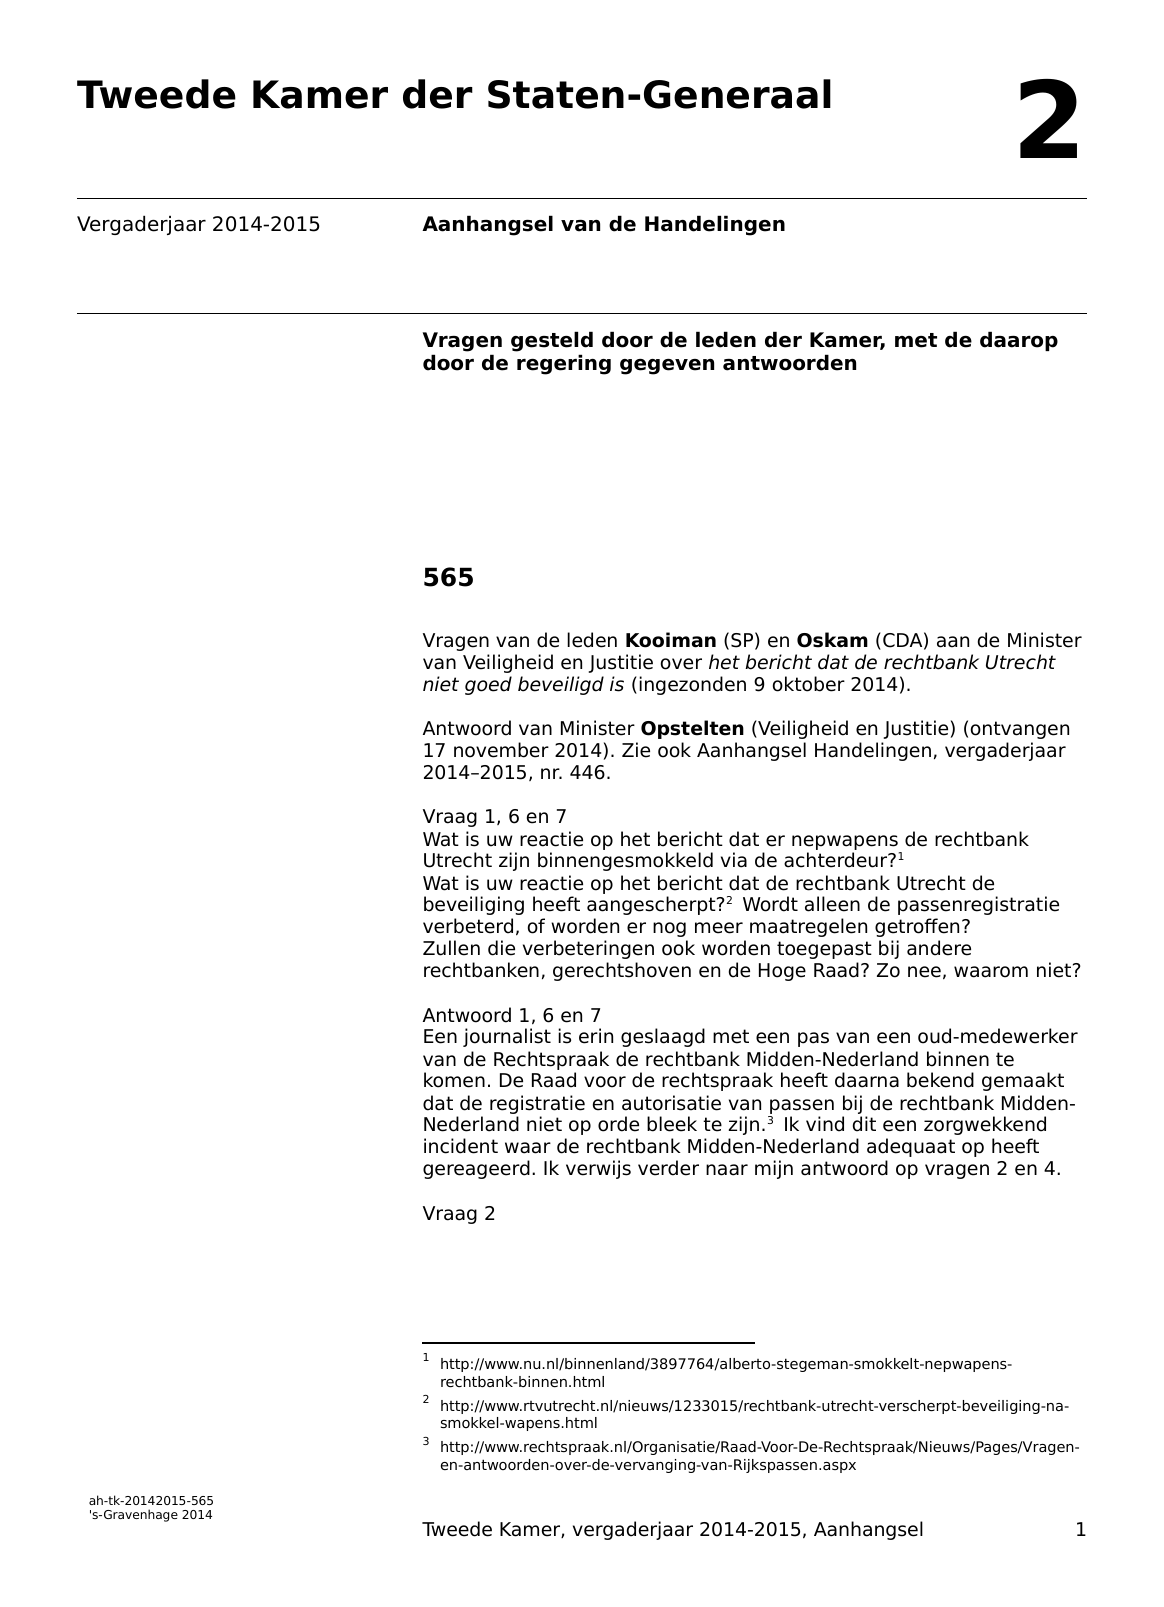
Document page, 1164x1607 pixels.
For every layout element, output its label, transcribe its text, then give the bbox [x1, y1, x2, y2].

text Wat is uw reactie op het bericht dat er nepwapens de rechtbank Utrecht zijn binnengesmokkeld via de achterdeur? [422, 828, 1087, 872]
text Vraag 2 [422, 1202, 1087, 1224]
text http://www.rechtspraak.nl/Organisatie/Raad-Voor-De-Rechtspraak/Nieuws/Pages/Vragen-en-antwoorden-over-de-vervanging-van-Rijkspassen.aspx [422, 1435, 1087, 1474]
text http://www.rtvutrecht.nl/nieuws/1233015/rechtbank-utrecht-verscherpt-beveiliging-na-smokkel-wapens.html [422, 1393, 1087, 1432]
table_cell Vragen gesteld door de leden der Kamer, met de daarop door de regering gegeven antwoorden [422, 314, 1087, 375]
text ah-tk-20142015-565 [88, 1494, 323, 1508]
text 565 [422, 563, 1087, 592]
text Zullen die verbeteringen ook worden toegepast bij andere rechtbanken, gerechtshoven en de Hoge Raad? Zo nee, waarom niet? [422, 938, 1087, 982]
table_cell Vergaderjaar 2014-2015 [77, 199, 422, 313]
table_header 2 [886, 59, 1087, 198]
text Vragen van de leden Kooiman (SP) en Oskam (CDA) aan de Minister van Veiligheid en Justitie over het bericht dat de rechtbank Utrecht niet goed beveiligd is (ingezonden 9 oktober 2014). [422, 630, 1087, 696]
table_cell [77, 314, 422, 375]
text Antwoord van Minister Opstelten (Veiligheid en Justitie) (ontvangen 17 november 2014). Zie ook Aanhangsel Handelingen, vergaderjaar 2014–2015, nr. 446. [422, 718, 1087, 784]
text 's-Gravenhage 2014 [88, 1508, 323, 1522]
text http://www.nu.nl/binnenland/3897764/alberto-stegeman-smokkelt-nepwapens-rechtbank-binnen.html [422, 1352, 1087, 1391]
table_header Tweede Kamer der Staten-Generaal [77, 59, 886, 198]
text Wat is uw reactie op het bericht dat de rechtbank Utrecht de beveiliging heeft aangescherpt? Wordt alleen de passenregistratie verbeterd, of worden er nog meer maatregelen getroffen? [422, 872, 1087, 938]
table_cell Aanhangsel van de Handelingen [422, 199, 1087, 313]
text Een journalist is erin geslaagd met een pas van een oud-medewerker van de Rechtspraak de rechtbank Midden-Nederland binnen te komen. De Raad voor de rechtspraak heeft daarna bekend gemaakt dat de registratie en autorisatie van passen bij de rechtbank Midden-Nederland niet op orde bleek te zijn. Ik vind dit een zorgwekkend incident waar de rechtbank Midden-Nederland adequaat op heeft gereageerd. Ik verwijs verder naar mijn antwoord op vragen 2 en 4. [422, 1026, 1087, 1180]
text Vraag 1, 6 en 7 [422, 806, 1087, 828]
text Antwoord 1, 6 en 7 [422, 1004, 1087, 1026]
